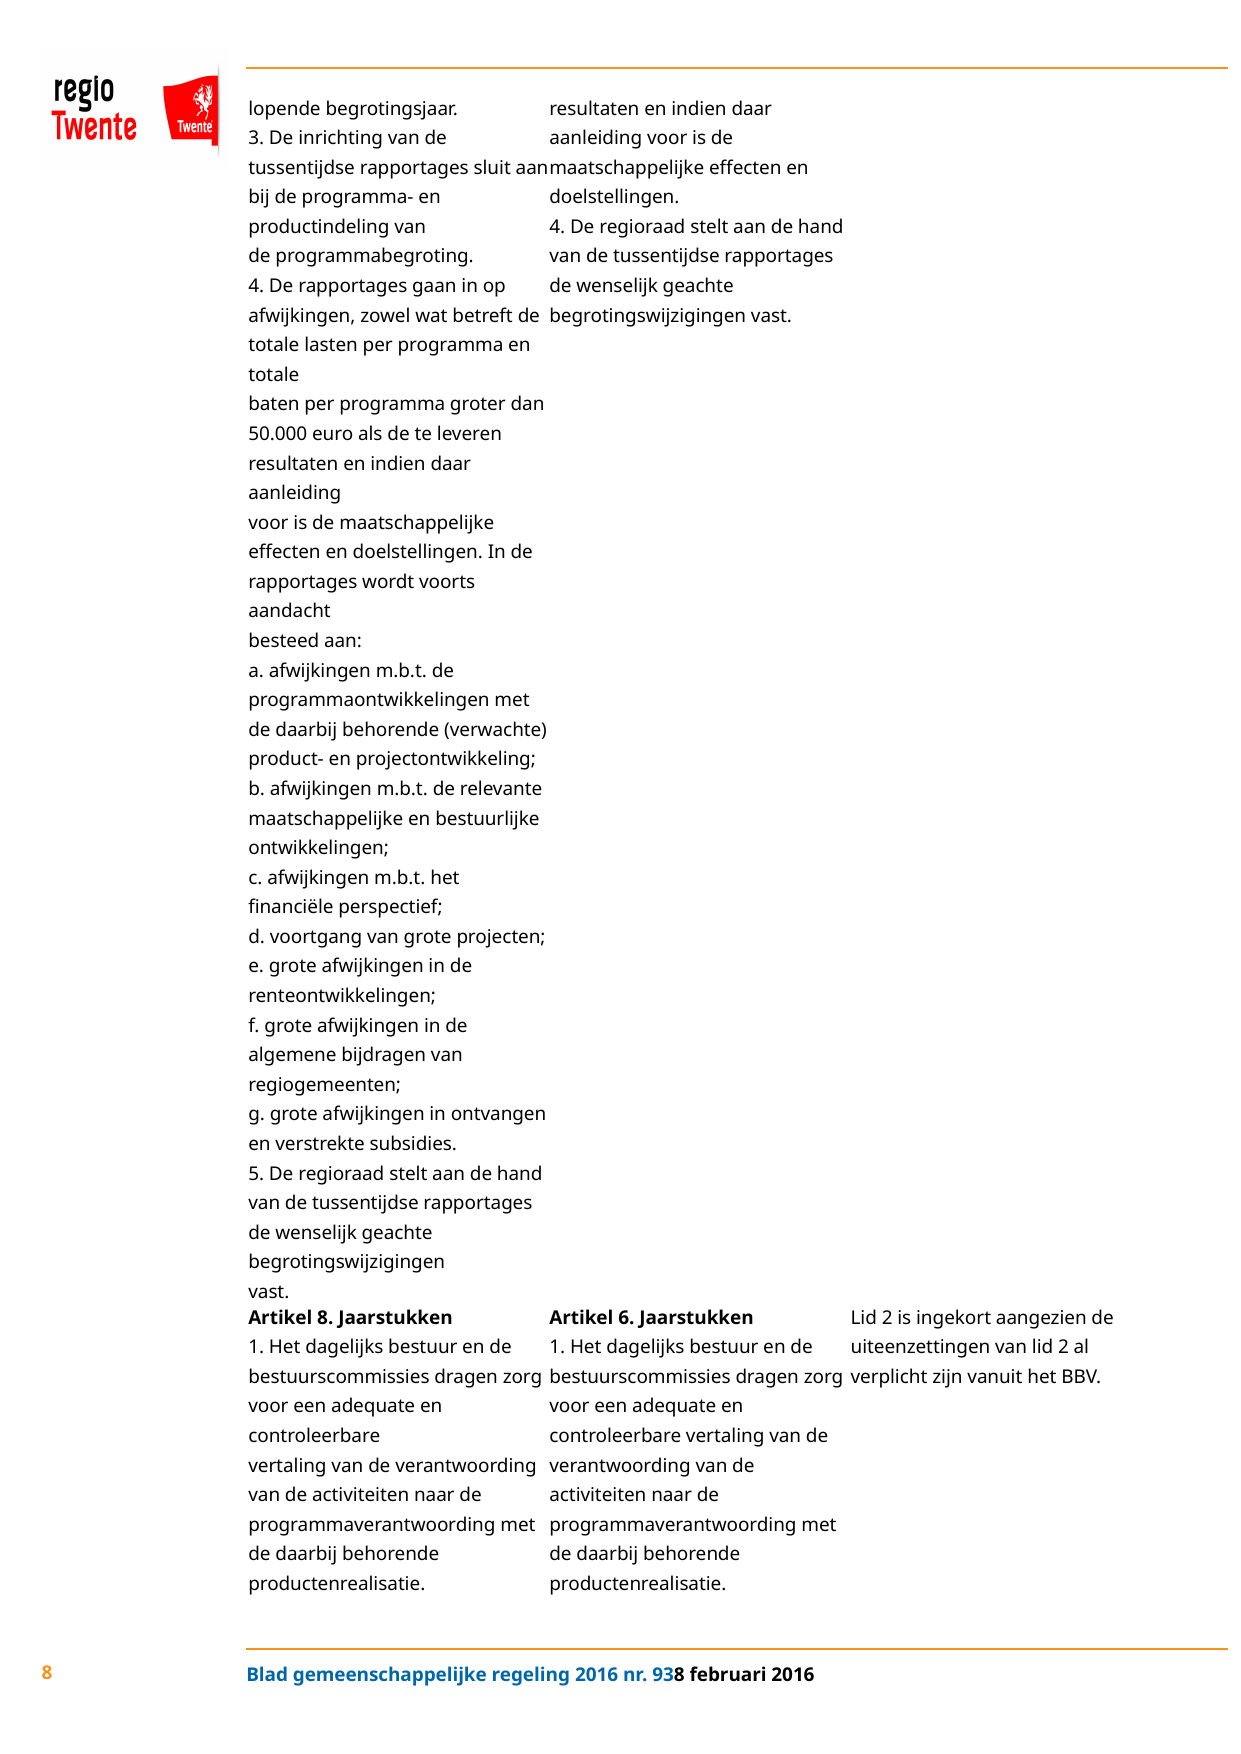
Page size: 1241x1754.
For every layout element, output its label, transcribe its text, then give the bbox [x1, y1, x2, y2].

table_cell [850, 95, 1152, 1304]
table_cell Artikel 6. Jaarstukken 1. Het dagelijks bestuur en de bestuurscommissies dragen zorg voor een adequate en controleerbare vertaling van de verantwoording van de activiteiten naar de programmaverantwoording met de daarbij behorende productenrealisatie. [549, 1304, 850, 1596]
table_cell resultaten en indien daar aanleiding voor is de maatschappelijke effecten en doelstellingen. 4. De regioraad stelt aan de hand van de tussentijdse rapportages de wenselijk geachte begrotingswijzigingen vast. [549, 95, 850, 1304]
picture [41, 47, 231, 172]
table_cell lopende begrotingsjaar. 3. De inrichting van de tussentijdse rapportages sluit aan bij de programma- en productindeling van de programmabegroting. 4. De rapportages gaan in op afwijkingen, zowel wat betreft de totale lasten per programma en totale baten per programma groter dan 50.000 euro als de te leveren resultaten en indien daar aanleiding voor is de maatschappelijke effecten en doelstellingen. In de rapportages wordt voorts aandacht besteed aan: a. afwijkingen m.b.t. de programmaontwikkelingen met de daarbij behorende (verwachte) product- en projectontwikkeling; b. afwijkingen m.b.t. de relevante maatschappelijke en bestuurlijke ontwikkelingen; c. afwijkingen m.b.t. het financiële perspectief; d. voortgang van grote projecten; e. grote afwijkingen in de renteontwikkelingen; f. grote afwijkingen in de algemene bijdragen van regiogemeenten; g. grote afwijkingen in ontvangen en verstrekte subsidies. 5. De regioraad stelt aan de hand van de tussentijdse rapportages de wenselijk geachte begrotingswijzigingen vast. [248, 95, 549, 1304]
table_cell Lid 2 is ingekort aangezien de uiteenzettingen van lid 2 al verplicht zijn vanuit het BBV. [850, 1304, 1152, 1596]
table_cell Artikel 8. Jaarstukken 1. Het dagelijks bestuur en de bestuurscommissies dragen zorg voor een adequate en controleerbare vertaling van de verantwoording van de activiteiten naar de programmaverantwoording met de daarbij behorende productenrealisatie. [248, 1304, 549, 1596]
